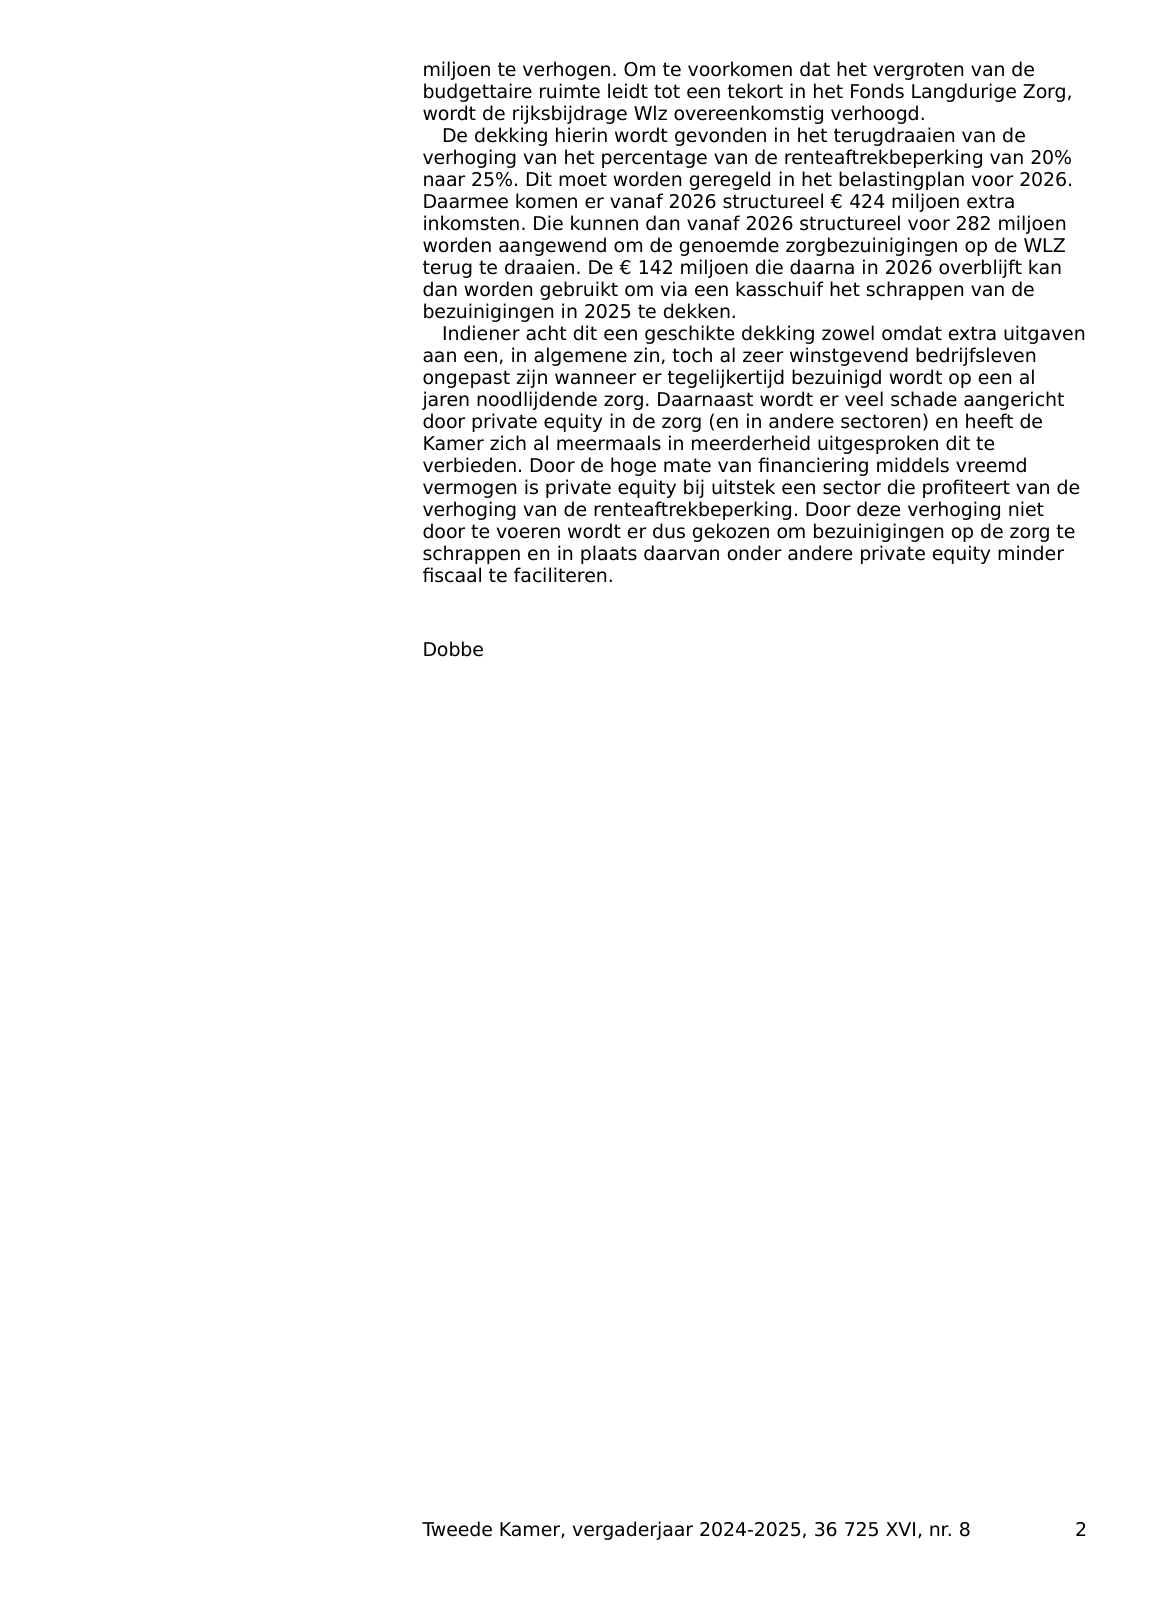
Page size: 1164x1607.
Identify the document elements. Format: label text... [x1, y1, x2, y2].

text miljoen te verhogen. Om te voorkomen dat het vergroten van de budgettaire ruimte leidt tot een tekort in het Fonds Langdurige Zorg, wordt de rijksbijdrage Wlz overeenkomstig verhoogd. [422, 59, 1087, 125]
text De dekking hierin wordt gevonden in het terugdraaien van de verhoging van het percentage van de renteaftrekbeperking van 20% naar 25%. Dit moet worden geregeld in het belastingplan voor 2026. Daarmee komen er vanaf 2026 structureel € 424 miljoen extra inkomsten. Die kunnen dan vanaf 2026 structureel voor 282 miljoen worden aangewend om de genoemde zorgbezuinigingen op de WLZ terug te draaien. De € 142 miljoen die daarna in 2026 overblijft kan dan worden gebruikt om via een kasschuif het schrappen van de bezuinigingen in 2025 te dekken. [422, 125, 1087, 323]
text Dobbe [422, 617, 1087, 661]
text Indiener acht dit een geschikte dekking zowel omdat extra uitgaven aan een, in algemene zin, toch al zeer winstgevend bedrijfsleven ongepast zijn wanneer er tegelijkertijd bezuinigd wordt op een al jaren noodlijdende zorg. Daarnaast wordt er veel schade aangericht door private equity in de zorg (en in andere sectoren) en heeft de Kamer zich al meermaals in meerderheid uitgesproken dit te verbieden. Door de hoge mate van financiering middels vreemd vermogen is private equity bij uitstek een sector die profiteert van de verhoging van de renteaftrekbeperking. Door deze verhoging niet door te voeren wordt er dus gekozen om bezuinigingen op de zorg te schrappen en in plaats daarvan onder andere private equity minder fiscaal te faciliteren. [422, 323, 1087, 587]
